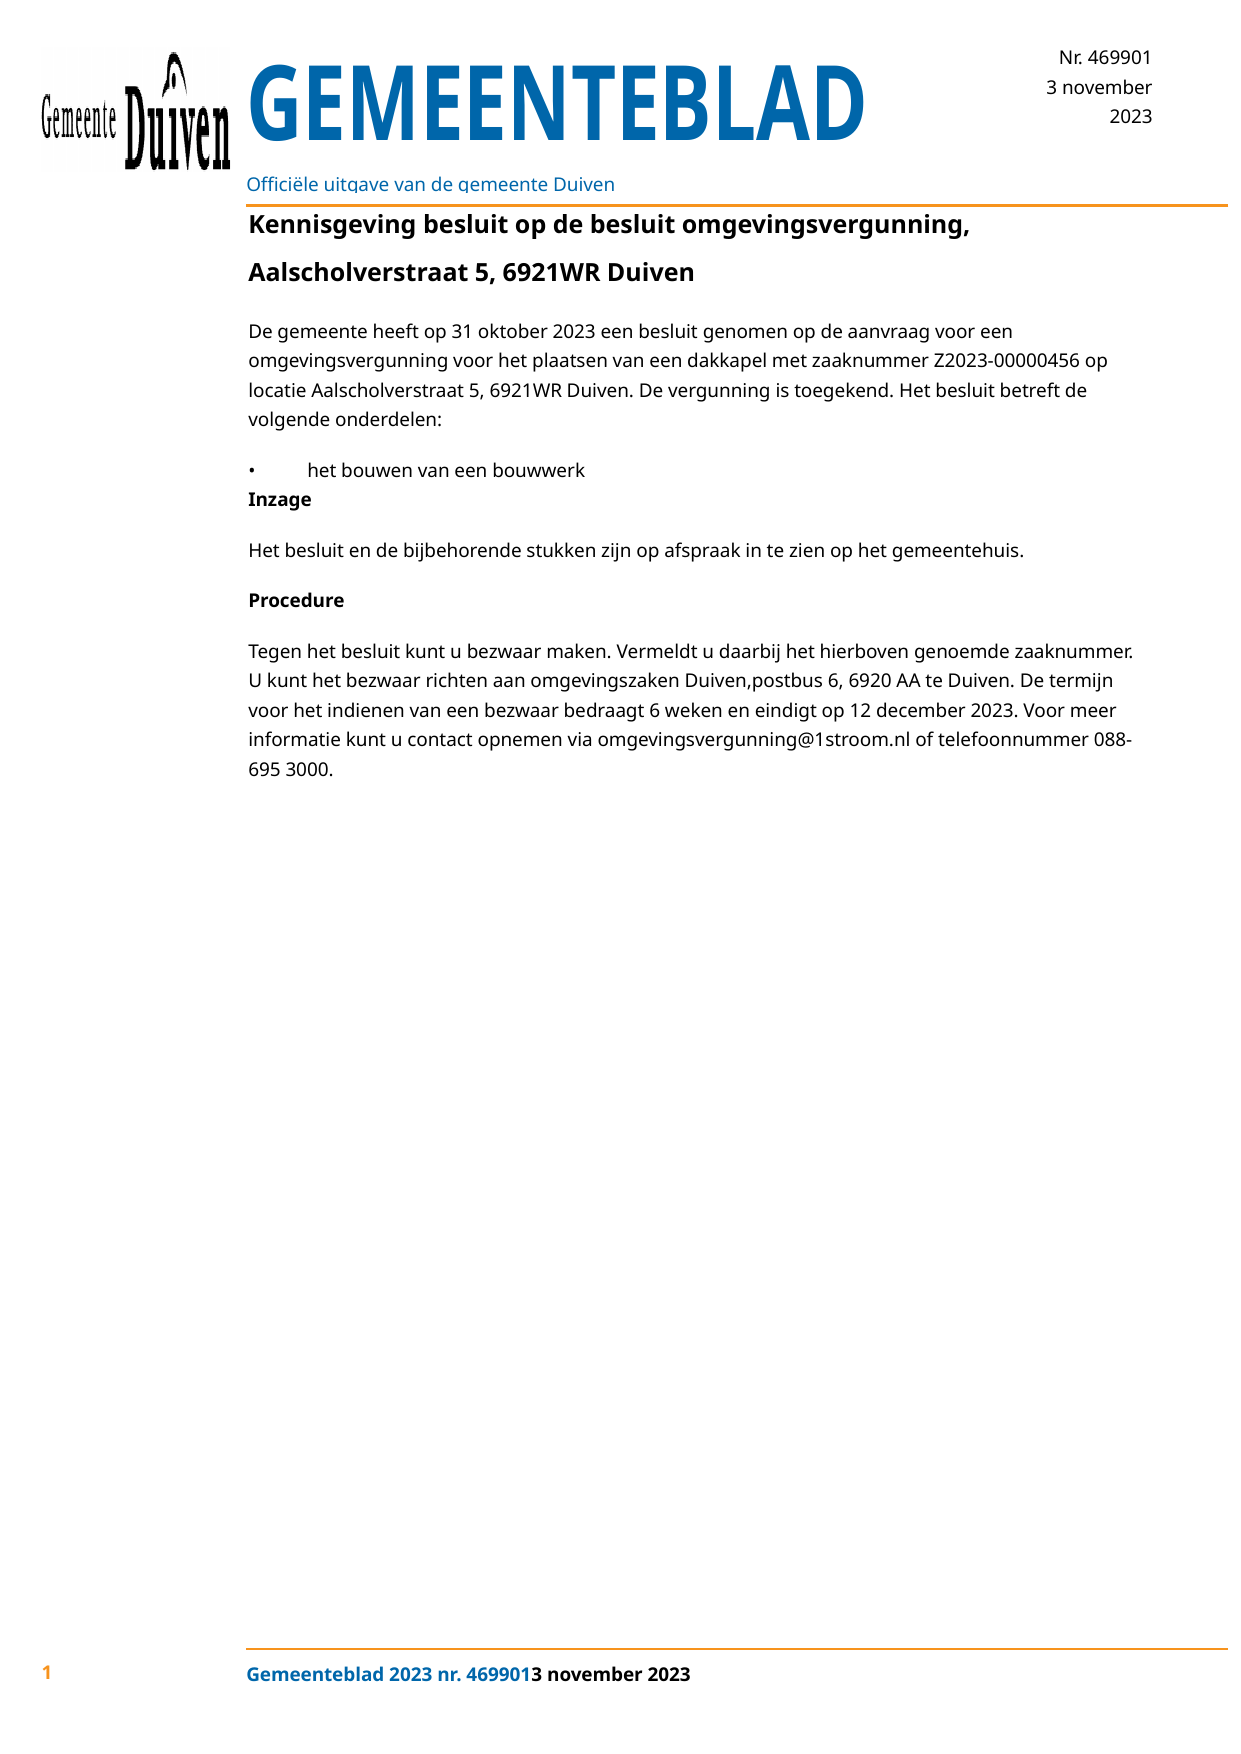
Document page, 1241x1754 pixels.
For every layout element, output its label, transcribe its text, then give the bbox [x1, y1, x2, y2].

text Tegen het besluit kunt u bezwaar maken. Vermeldt u daarbij het hierboven genoemde zaaknummer. U kunt het bezwaar richten aan omgevingszaken Duiven,postbus 6, 6920 AA te Duiven. De termijn voor het indienen van een bezwaar bedraagt 6 weken en eindigt op 12 december 2023. Voor meer informatie kunt u contact opnemen via omgevingsvergunning@1stroom.nl of telefoonnummer 088-695 3000. [248, 638, 1152, 782]
text Procedure [248, 587, 1152, 613]
text Kennisgeving besluit op de besluit omgevingsvergunning, Aalscholverstraat 5, 6921WR Duiven [248, 207, 1152, 288]
text Inzage [248, 487, 1152, 512]
text De gemeente heeft op 31 oktober 2023 een besluit genomen op de aanvraag voor een omgevingsvergunning voor het plaatsen van een dakkapel met zaaknummer Z2023-00000456 op locatie Aalscholverstraat 5, 6921WR Duiven. De vergunning is toegekend. Het besluit betreft de volgende onderdelen: [248, 318, 1152, 432]
list het bouwen van een bouwwerk [248, 457, 1152, 483]
text Het besluit en de bijbehorende stukken zijn op afspraak in te zien op het gemeentehuis. [248, 537, 1152, 563]
picture [41, 47, 231, 172]
